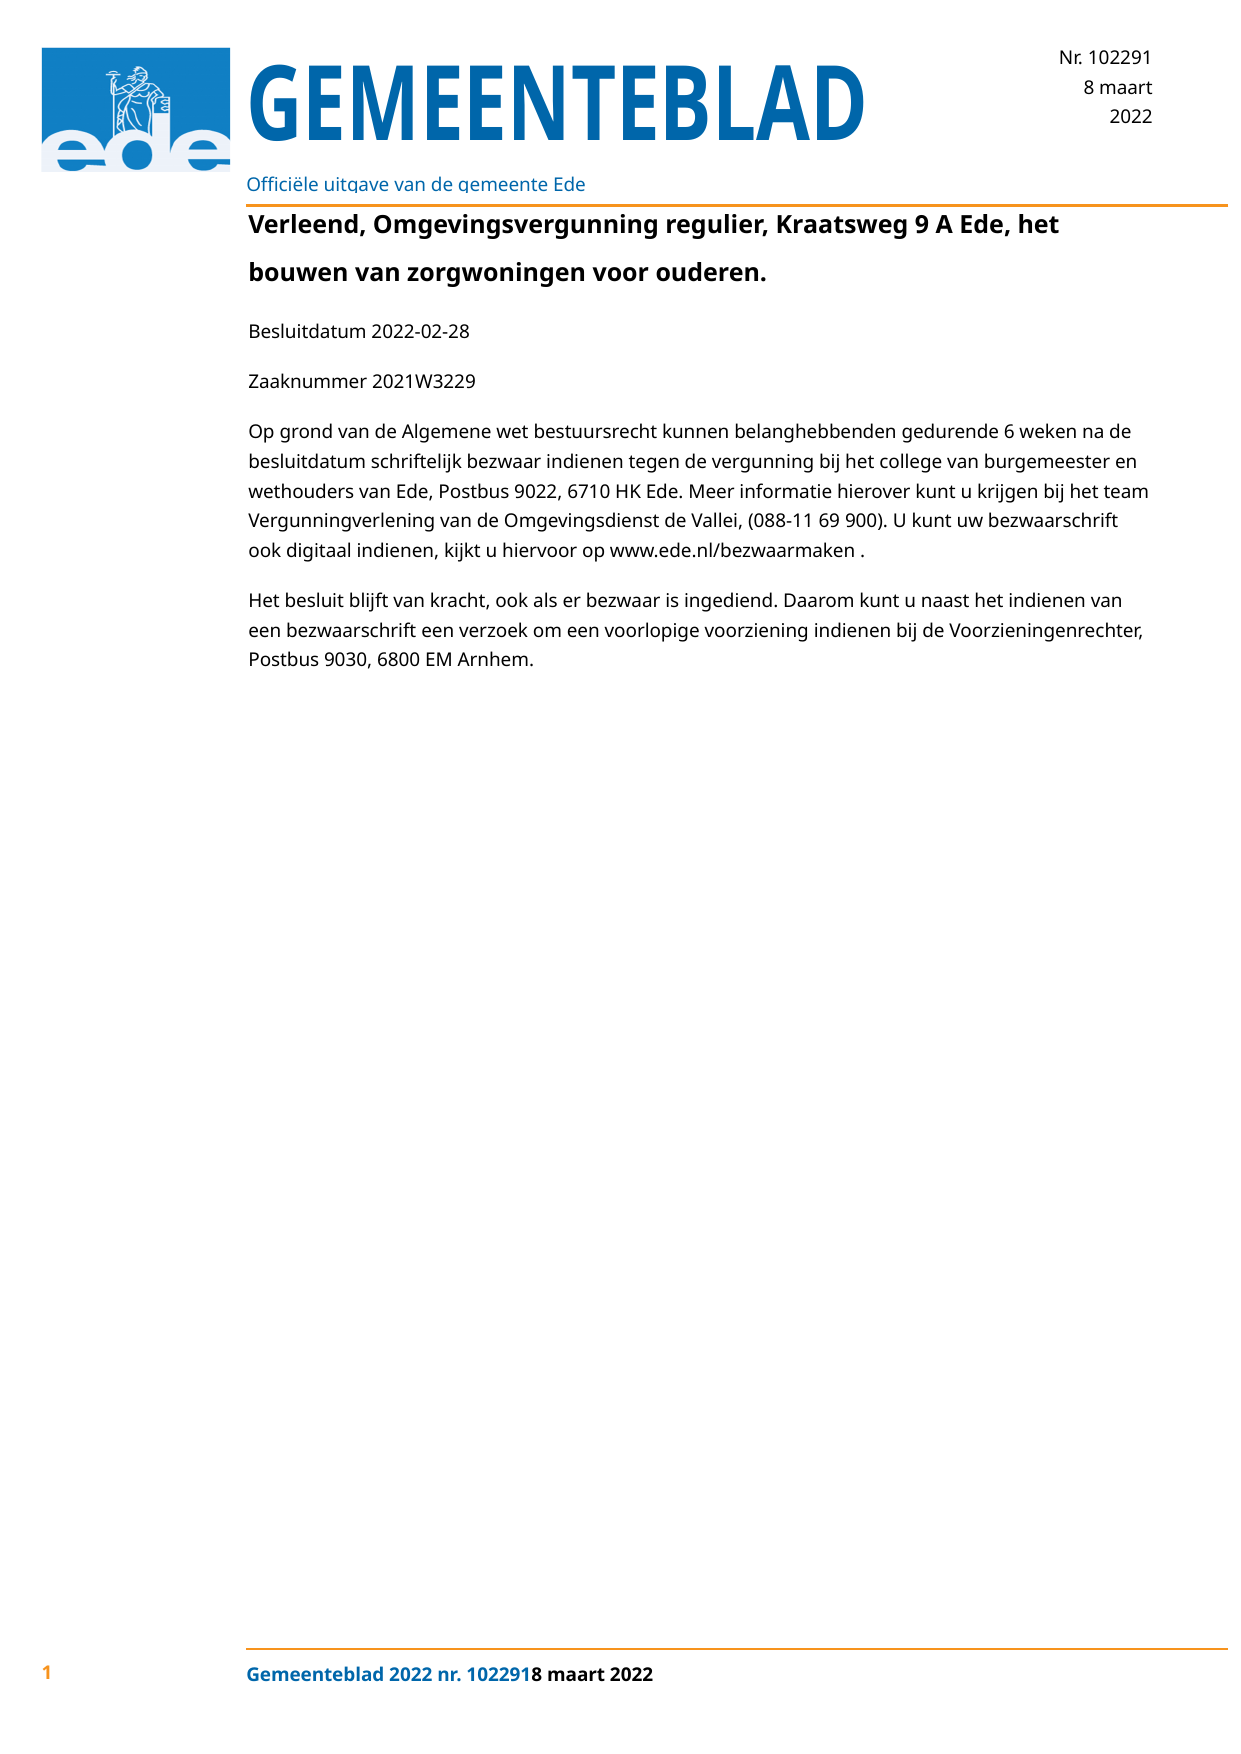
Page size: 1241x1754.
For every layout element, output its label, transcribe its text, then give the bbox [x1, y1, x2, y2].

text Het besluit blijft van kracht, ook als er bezwaar is ingediend. Daarom kunt u naast het indienen van een bezwaarschrift een verzoek om een voorlopige voorziening indienen bij de Voorzieningenrechter, Postbus 9030, 6800 EM Arnhem. [248, 587, 1152, 672]
text Besluitdatum 2022-02-28 [248, 318, 1152, 344]
text Zaaknummer 2021W3229 [248, 368, 1152, 394]
text Verleend, Omgevingsvergunning regulier, Kraatsweg 9 A Ede, het bouwen van zorgwoningen voor ouderen. [248, 207, 1152, 288]
picture [41, 47, 231, 172]
text Op grond van de Algemene wet bestuursrecht kunnen belanghebbenden gedurende 6 weken na de besluitdatum schriftelijk bezwaar indienen tegen de vergunning bij het college van burgemeester en wethouders van Ede, Postbus 9022, 6710 HK Ede. Meer informatie hierover kunt u krijgen bij het team Vergunningverlening van de Omgevingsdienst de Vallei, (088-11 69 900). U kunt uw bezwaarschrift ook digitaal indienen, kijkt u hiervoor op www.ede.nl/bezwaarmaken . [248, 419, 1152, 563]
